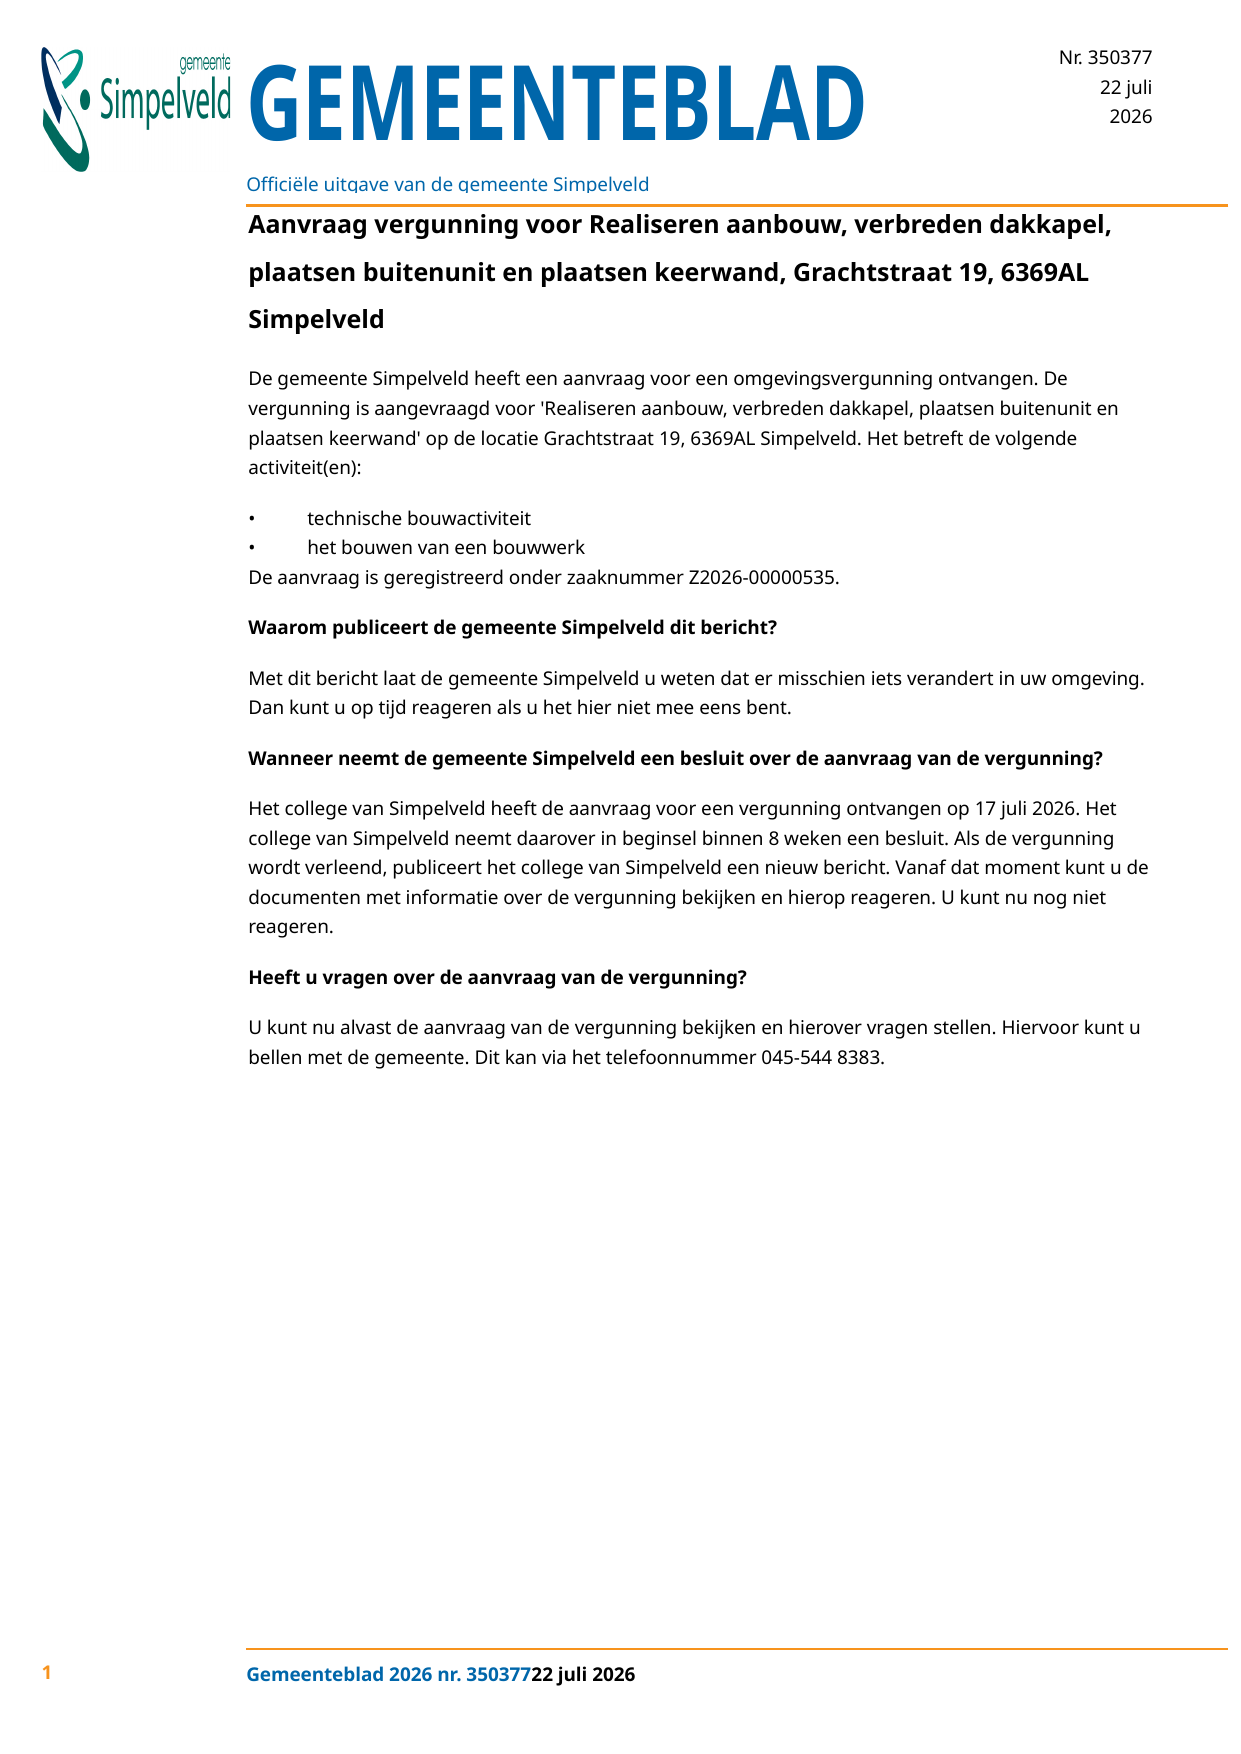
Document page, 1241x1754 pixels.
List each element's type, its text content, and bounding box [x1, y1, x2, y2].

text U kunt nu alvast de aanvraag van de vergunning bekijken en hierover vragen stellen. Hiervoor kunt u bellen met de gemeente. Dit kan via het telefoonnummer 045-544 8383. [248, 1014, 1152, 1069]
picture [41, 47, 231, 172]
text De aanvraag is geregistreerd onder zaaknummer Z2026-00000535. [248, 564, 1152, 589]
list het bouwen van een bouwwerk [248, 534, 1152, 560]
text Met dit bericht laat de gemeente Simpelveld u weten dat er misschien iets verandert in uw omgeving. Dan kunt u op tijd reageren als u het hier niet mee eens bent. [248, 665, 1152, 720]
text De gemeente Simpelveld heeft een aanvraag voor een omgevingsvergunning ontvangen. De vergunning is aangevraagd voor 'Realiseren aanbouw, verbreden dakkapel, plaatsen buitenunit en plaatsen keerwand' op de locatie Grachtstraat 19, 6369AL Simpelveld. Het betreft de volgende activiteit(en): [248, 366, 1152, 480]
text Heeft u vragen over de aanvraag van de vergunning? [248, 964, 1152, 989]
text Wanneer neemt de gemeente Simpelveld een besluit over de aanvraag van de vergunning? [248, 745, 1152, 770]
text Aanvraag vergunning voor Realiseren aanbouw, verbreden dakkapel, plaatsen buitenunit en plaatsen keerwand, Grachtstraat 19, 6369AL Simpelveld [248, 207, 1152, 336]
text Waarom publiceert de gemeente Simpelveld dit bericht? [248, 614, 1152, 640]
list technische bouwactiviteit [248, 505, 1152, 530]
text Het college van Simpelveld heeft de aanvraag voor een vergunning ontvangen op 17 juli 2026. Het college van Simpelveld neemt daarover in beginsel binnen 8 weken een besluit. Als de vergunning wordt verleend, publiceert het college van Simpelveld een nieuw bericht. Vanaf dat moment kunt u de documenten met informatie over de vergunning bekijken en hierop reageren. U kunt nu nog niet reageren. [248, 795, 1152, 939]
